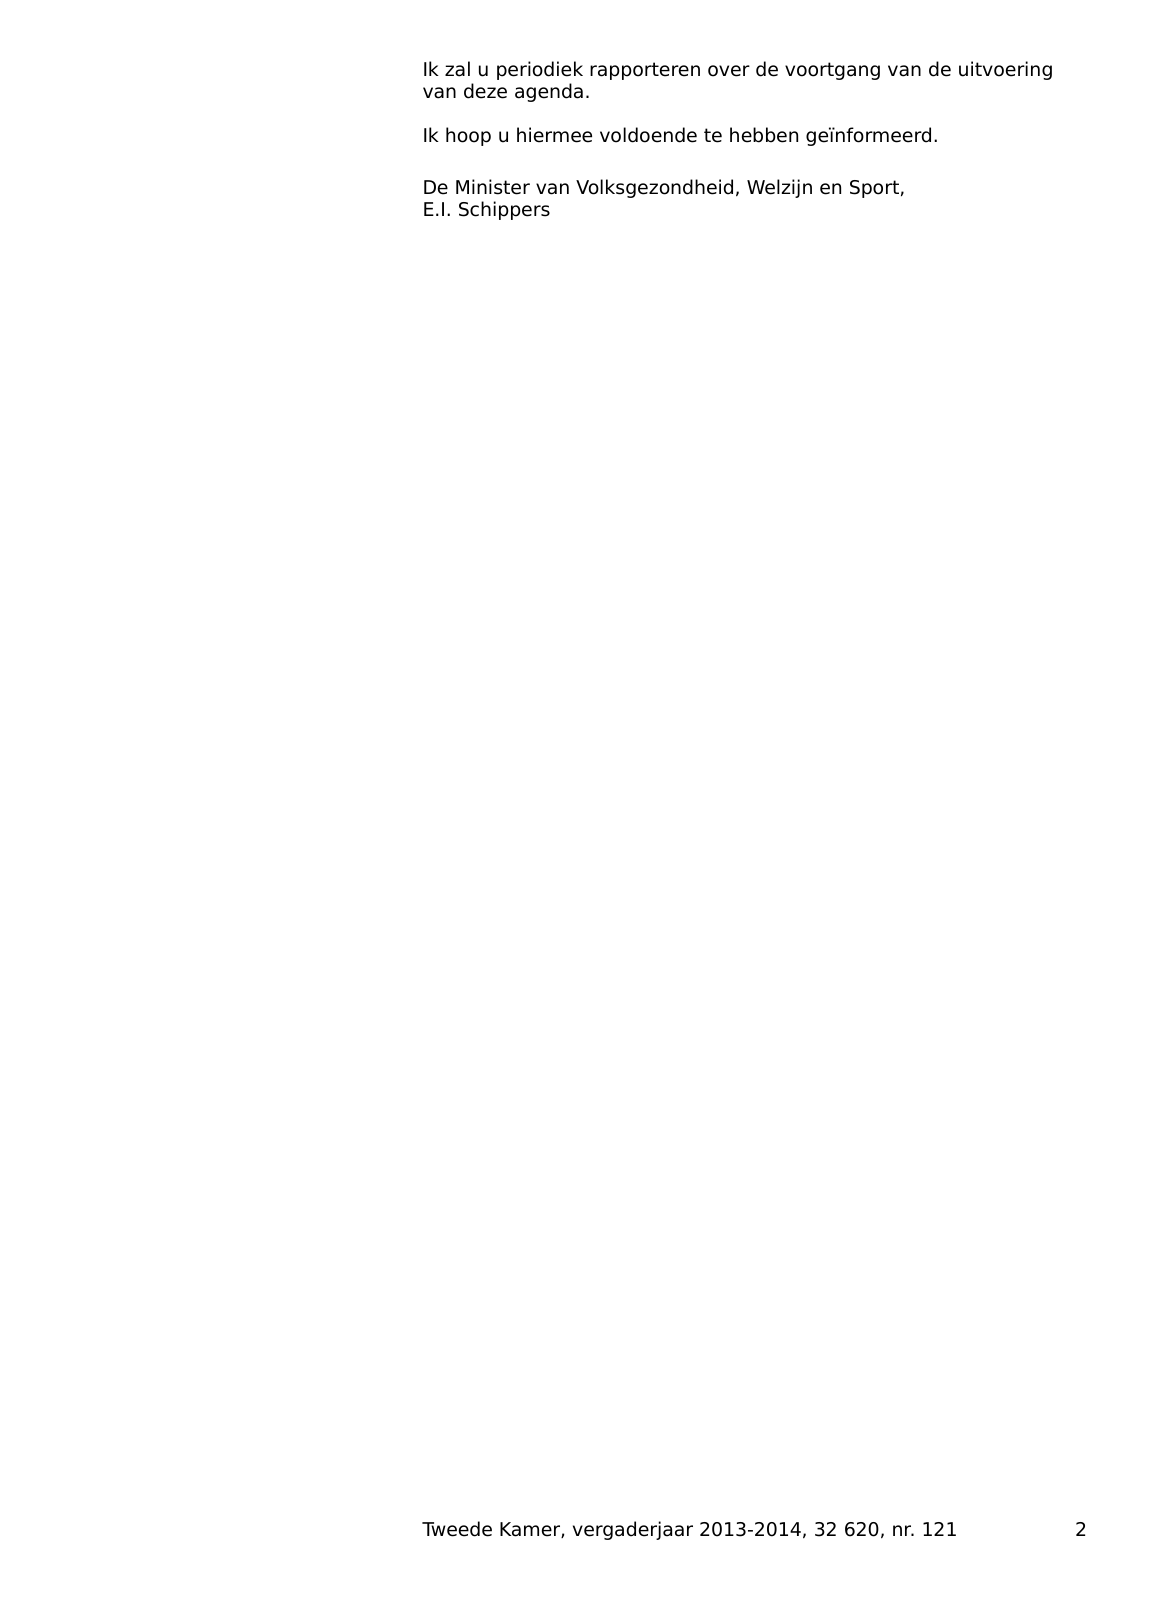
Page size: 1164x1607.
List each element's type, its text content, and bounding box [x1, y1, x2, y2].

text De Minister van Volksgezondheid, Welzijn en Sport, E.I. Schippers [422, 177, 1087, 221]
text Ik zal u periodiek rapporteren over de voortgang van de uitvoering van deze agenda. [422, 59, 1087, 103]
text Ik hoop u hiermee voldoende te hebben geïnformeerd. [422, 125, 1087, 147]
